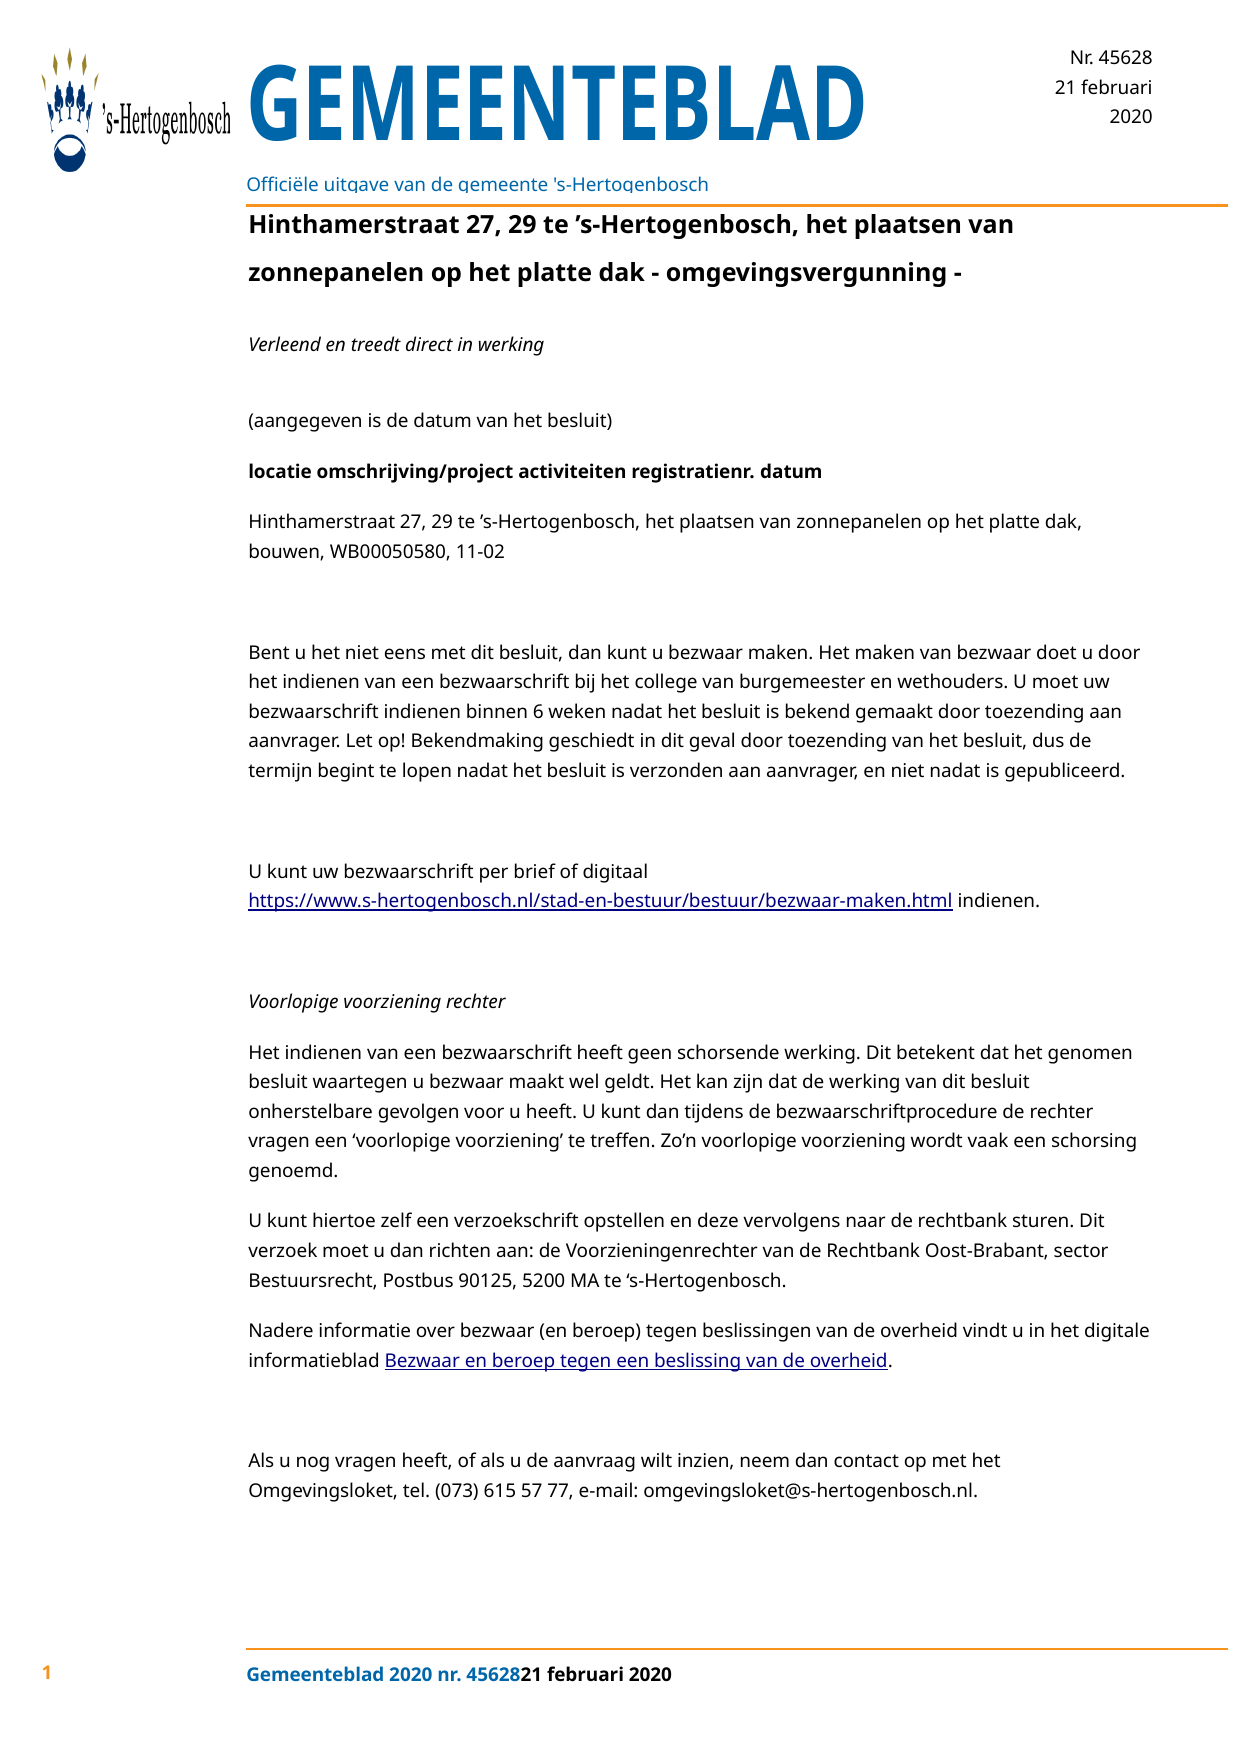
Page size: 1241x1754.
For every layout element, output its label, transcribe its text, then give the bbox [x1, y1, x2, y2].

text Het indienen van een bezwaarschrift heeft geen schorsende werking. Dit betekent dat het genomen besluit waartegen u bezwaar maakt wel geldt. Het kan zijn dat de werking van dit besluit onherstelbare gevolgen voor u heeft. U kunt dan tijdens de bezwaarschriftprocedure de rechter vragen een ‘voorlopige voorziening’ te treffen. Zo’n voorlopige voorziening wordt vaak een schorsing genoemd. [248, 1039, 1152, 1183]
text (aangegeven is de datum van het besluit) [248, 408, 1152, 433]
text Bent u het niet eens met dit besluit, dan kunt u bezwaar maken. Het maken van bezwaar doet u door het indienen van een bezwaarschrift bij het college van burgemeester en wethouders. U moet uw bezwaarschrift indienen binnen 6 weken nadat het besluit is bekend gemaakt door toezending aan aanvrager. Let op! Bekendmaking geschiedt in dit geval door toezending van het besluit, dus de termijn begint te lopen nadat het besluit is verzonden aan aanvrager, en niet nadat is gepubliceerd. [248, 639, 1152, 783]
text Hinthamerstraat 27, 29 te ’s-Hertogenbosch, het plaatsen van zonnepanelen op het platte dak, bouwen, WB00050580, 11-02 [248, 508, 1152, 564]
text Voorlopige voorziening rechter [248, 988, 1152, 1014]
text locatie omschrijving/project activiteiten registratienr. datum [248, 458, 1152, 484]
text Als u nog vragen heeft, of als u de aanvraag wilt inzien, neem dan contact op met het Omgevingsloket, tel. (073) 615 57 77, e-mail: omgevingsloket@s-hertogenbosch.nl. [248, 1448, 1152, 1503]
picture [41, 47, 231, 172]
text Hinthamerstraat 27, 29 te ’s-Hertogenbosch, het plaatsen van zonnepanelen op het platte dak - omgevingsvergunning - [248, 207, 1152, 288]
text Verleend en treedt direct in werking [248, 331, 1152, 357]
text U kunt uw bezwaarschrift per brief of digitaal https://www.s-hertogenbosch.nl/stad-en-bestuur/bestuur/bezwaar-maken.html indienen. [248, 858, 1152, 913]
text U kunt hiertoe zelf een verzoekschrift opstellen en deze vervolgens naar de rechtbank sturen. Dit verzoek moet u dan richten aan: de Voorzieningenrechter van de Rechtbank Oost-Brabant, sector Bestuursrecht, Postbus 90125, 5200 MA te ‘s-Hertogenbosch. [248, 1208, 1152, 1292]
text Nadere informatie over bezwaar (en beroep) tegen beslissingen van de overheid vindt u in het digitale informatieblad Bezwaar en beroep tegen een beslissing van de overheid. [248, 1317, 1152, 1372]
